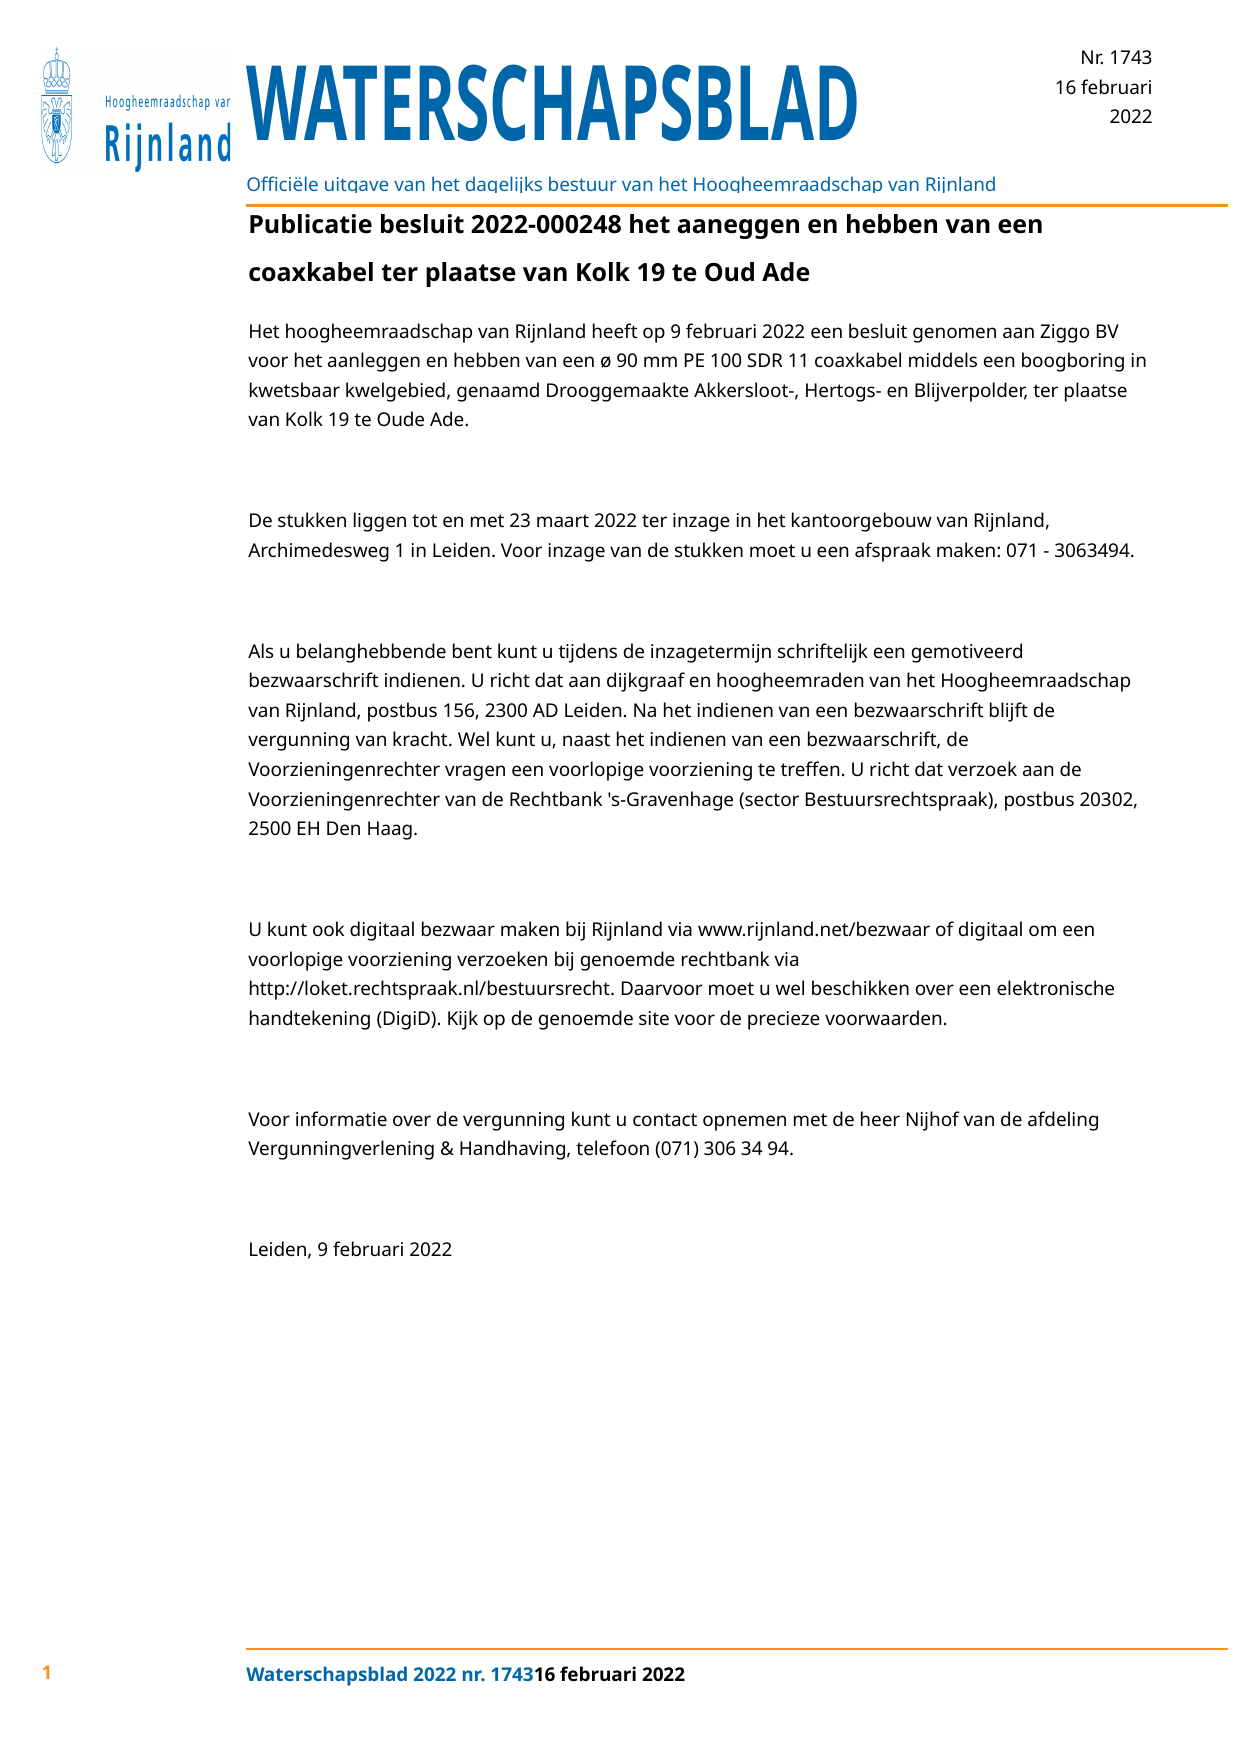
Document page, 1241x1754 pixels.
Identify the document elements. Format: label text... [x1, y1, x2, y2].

text De stukken liggen tot en met 23 maart 2022 ter inzage in het kantoorgebouw van Rijnland, Archimedesweg 1 in Leiden. Voor inzage van de stukken moet u een afspraak maken: 071 - 3063494. [248, 507, 1152, 563]
text U kunt ook digitaal bezwaar maken bij Rijnland via www.rijnland.net/bezwaar of digitaal om een voorlopige voorziening verzoeken bij genoemde rechtbank via http://loket.rechtspraak.nl/bestuursrecht. Daarvoor moet u wel beschikken over een elektronische handtekening (DigiD). Kijk op de genoemde site voor de precieze voorwaarden. [248, 916, 1152, 1031]
picture [41, 47, 231, 172]
text Leiden, 9 februari 2022 [248, 1236, 1152, 1262]
text Publicatie besluit 2022-000248 het aaneggen en hebben van een coaxkabel ter plaatse van Kolk 19 te Oud Ade [248, 207, 1152, 288]
text Het hoogheemraadschap van Rijnland heeft op 9 februari 2022 een besluit genomen aan Ziggo BV voor het aanleggen en hebben van een ø 90 mm PE 100 SDR 11 coaxkabel middels een boogboring in kwetsbaar kwelgebied, genaamd Drooggemaakte Akkersloot-, Hertogs- en Blijverpolder, ter plaatse van Kolk 19 te Oude Ade. [248, 318, 1152, 432]
text Voor informatie over de vergunning kunt u contact opnemen met de heer Nijhof van de afdeling Vergunningverlening & Handhaving, telefoon (071) 306 34 94. [248, 1106, 1152, 1161]
text Als u belanghebbende bent kunt u tijdens de inzagetermijn schriftelijk een gemotiveerd bezwaarschrift indienen. U richt dat aan dijkgraaf en hoogheemraden van het Hoogheemraadschap van Rijnland, postbus 156, 2300 AD Leiden. Na het indienen van een bezwaarschrift blijft de vergunning van kracht. Wel kunt u, naast het indienen van een bezwaarschrift, de Voorzieningenrechter vragen een voorlopige voorziening te treffen. U richt dat verzoek aan de Voorzieningenrechter van de Rechtbank 's-Gravenhage (sector Bestuursrechtspraak), postbus 20302, 2500 EH Den Haag. [248, 638, 1152, 841]
